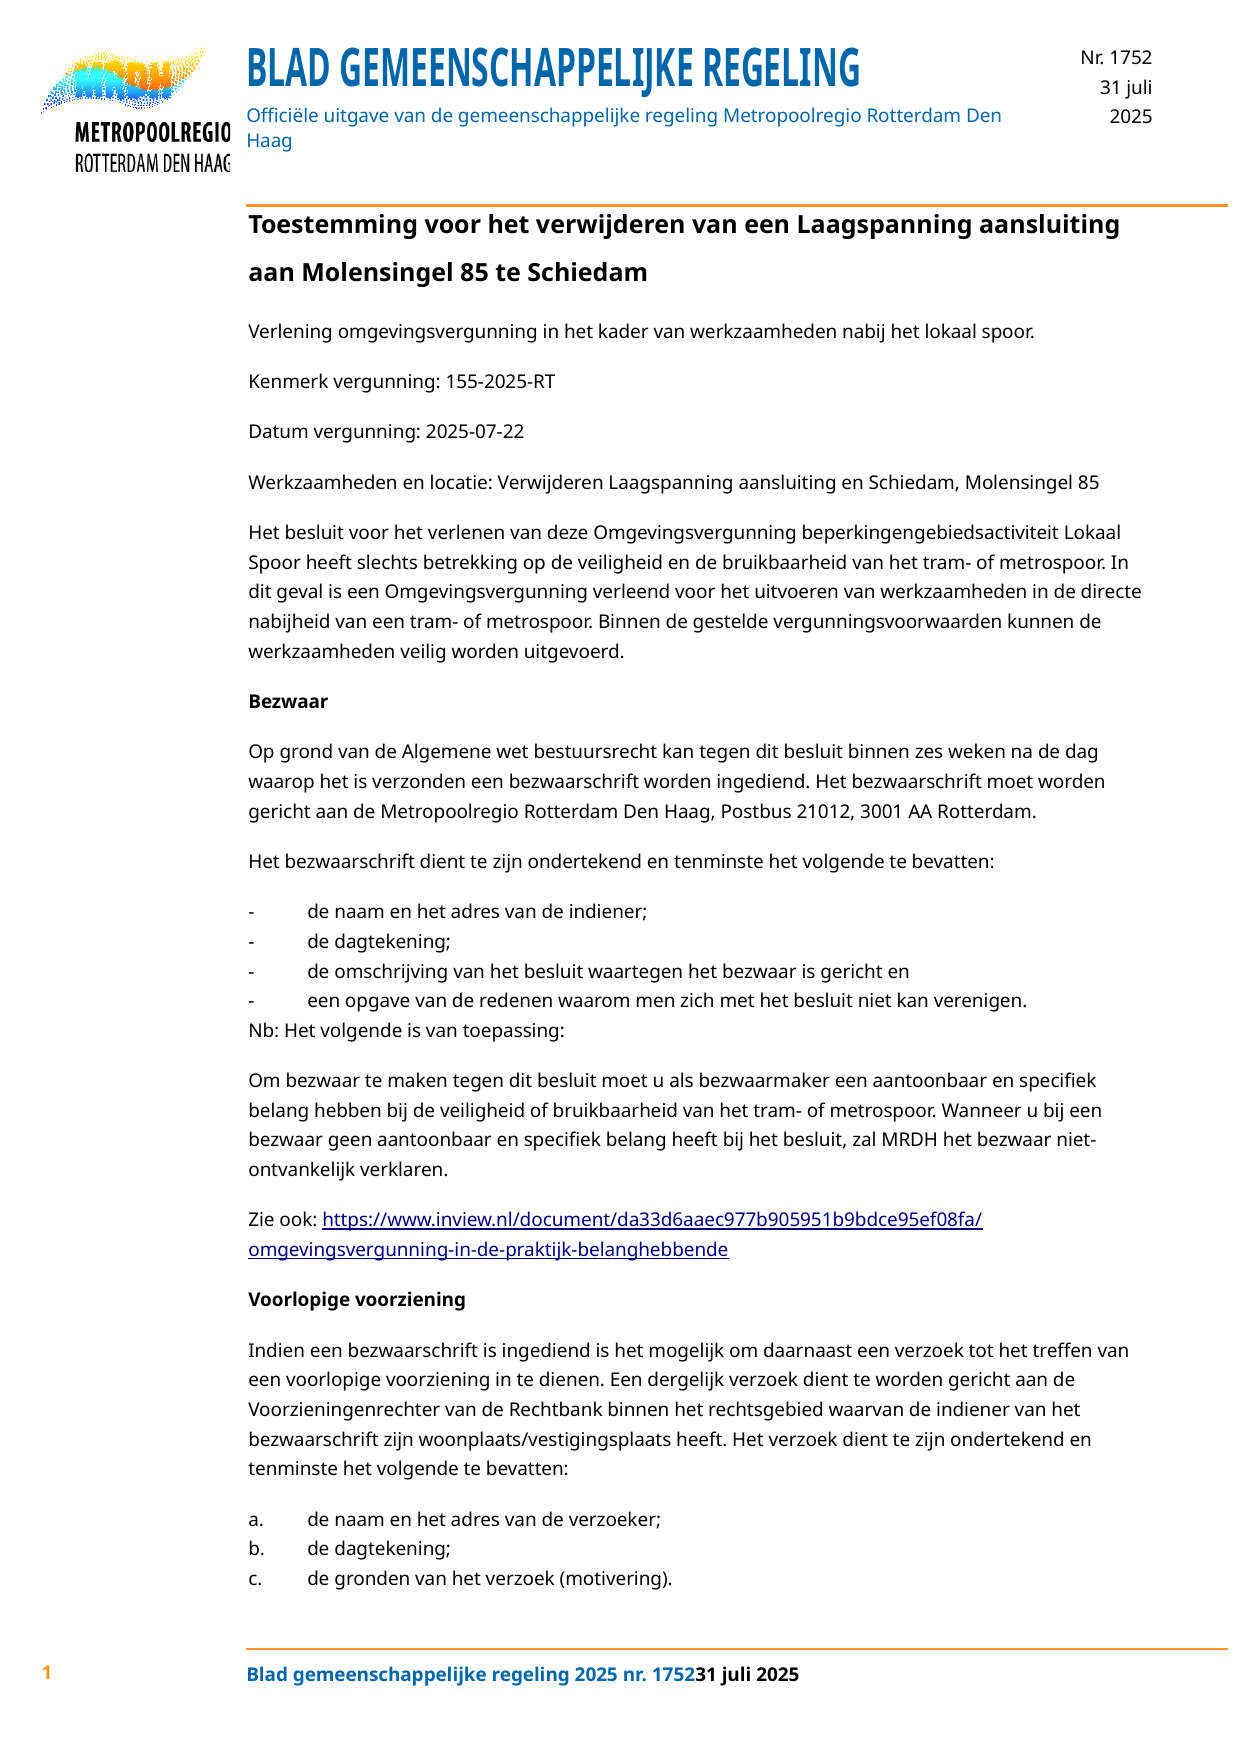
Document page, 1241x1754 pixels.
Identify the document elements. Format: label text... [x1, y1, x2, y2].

list de naam en het adres van de verzoeker; [248, 1506, 1152, 1532]
list de gronden van het verzoek (motivering). [248, 1565, 1152, 1591]
list de dagtekening; [248, 1535, 1152, 1561]
text Op grond van de Algemene wet bestuursrecht kan tegen dit besluit binnen zes weken na de dag waarop het is verzonden een bezwaarschrift worden ingediend. Het bezwaarschrift moet worden gericht aan de Metropoolregio Rotterdam Den Haag, Postbus 21012, 3001 AA Rotterdam. [248, 739, 1152, 824]
text Om bezwaar te maken tegen dit besluit moet u als bezwaarmaker een aantoonbaar en specifiek belang hebben bij de veiligheid of bruikbaarheid van het tram- of metrospoor. Wanneer u bij een bezwaar geen aantoonbaar en specifiek belang heeft bij het besluit, zal MRDH het bezwaar niet-ontvankelijk verklaren. [248, 1067, 1152, 1182]
text Indien een bezwaarschrift is ingediend is het mogelijk om daarnaast een verzoek tot het treffen van een voorlopige voorziening in te dienen. Een dergelijk verzoek dient te worden gericht aan de Voorzieningenrechter van de Rechtbank binnen het rechtsgebied waarvan de indiener van het bezwaarschrift zijn woonplaats/vestigingsplaats heeft. Het verzoek dient te zijn ondertekend en tenminste het volgende te bevatten: [248, 1337, 1152, 1481]
list de dagtekening; [248, 928, 1152, 954]
text Verlening omgevingsvergunning in het kader van werkzaamheden nabij het lokaal spoor. [248, 318, 1152, 344]
text Kenmerk vergunning: 155-2025-RT [248, 368, 1152, 394]
text Werkzaamheden en locatie: Verwijderen Laagspanning aansluiting en Schiedam, Molensingel 85 [248, 469, 1152, 495]
text Voorlopige voorziening [248, 1287, 1152, 1312]
text Datum vergunning: 2025-07-22 [248, 419, 1152, 444]
text Nb: Het volgende is van toepassing: [248, 1017, 1152, 1043]
list de naam en het adres van de indiener; [248, 899, 1152, 924]
picture [41, 47, 231, 172]
text Zie ook: https://www.inview.nl/document/da33d6aaec977b905951b9bdce95ef08fa/omgevingsvergunning-in-de-praktijk-belanghebbende [248, 1207, 1152, 1262]
text Het bezwaarschrift dient te zijn ondertekend en tenminste het volgende te bevatten: [248, 848, 1152, 874]
list de omschrijving van het besluit waartegen het bezwaar is gericht en [248, 958, 1152, 984]
list een opgave van de redenen waarom men zich met het besluit niet kan verenigen. [248, 987, 1152, 1013]
text Bezwaar [248, 688, 1152, 714]
text Het besluit voor het verlenen van deze Omgevingsvergunning beperkingengebiedsactiviteit Lokaal Spoor heeft slechts betrekking op de veiligheid en de bruikbaarheid van het tram- of metrospoor. In dit geval is een Omgevingsvergunning verleend voor het uitvoeren van werkzaamheden in de directe nabijheid van een tram- of metrospoor. Binnen de gestelde vergunningsvoorwaarden kunnen de werkzaamheden veilig worden uitgevoerd. [248, 519, 1152, 664]
text Toestemming voor het verwijderen van een Laagspanning aansluiting aan Molensingel 85 te Schiedam [248, 207, 1152, 288]
